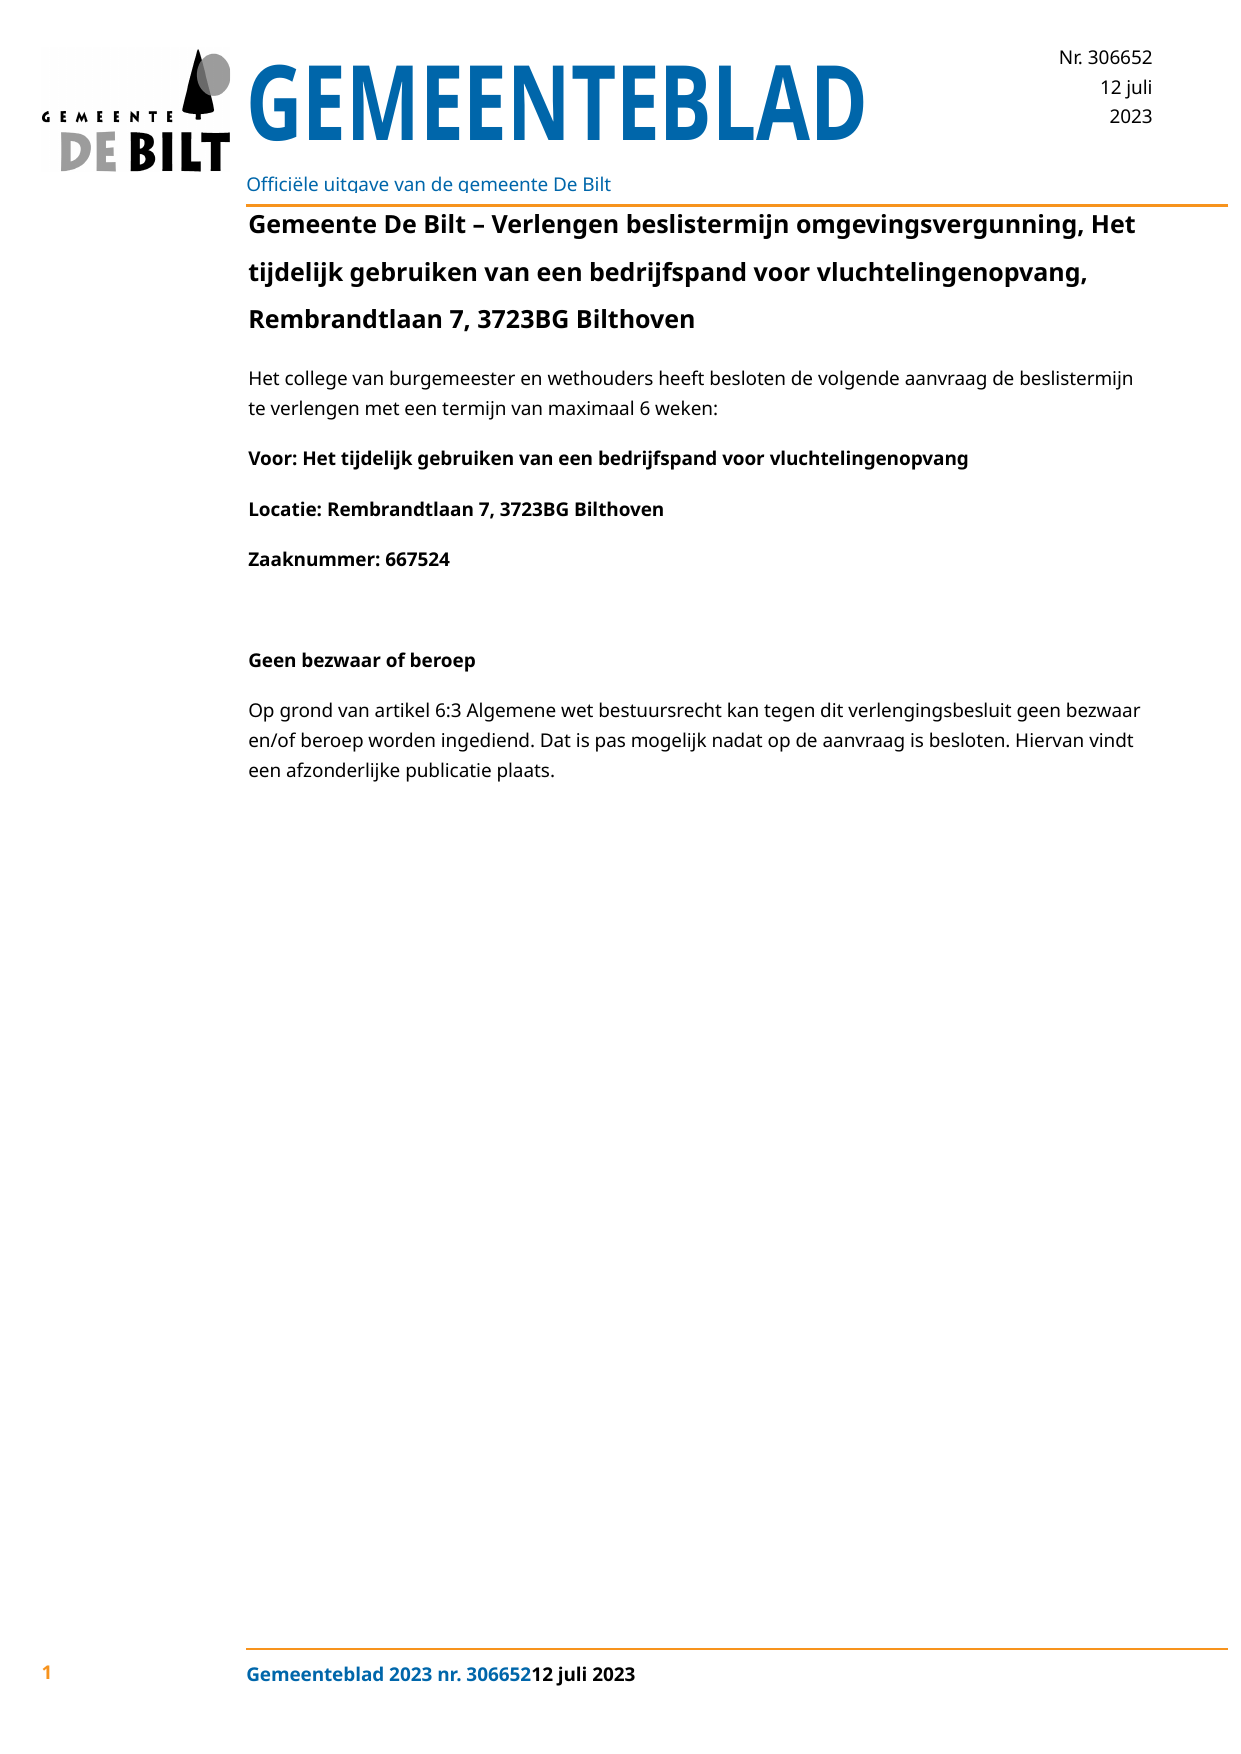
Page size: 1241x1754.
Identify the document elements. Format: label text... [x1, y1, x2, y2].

text Het college van burgemeester en wethouders heeft besloten de volgende aanvraag de beslistermijn te verlengen met een termijn van maximaal 6 weken: [248, 366, 1152, 421]
text Op grond van artikel 6:3 Algemene wet bestuursrecht kan tegen dit verlengingsbesluit geen bezwaar en/of beroep worden ingediend. Dat is pas mogelijk nadat op de aanvraag is besloten. Hiervan vindt een afzonderlijke publicatie plaats. [248, 698, 1152, 782]
picture [41, 47, 231, 172]
text Locatie: Rembrandtlaan 7, 3723BG Bilthoven [248, 496, 1152, 522]
text Zaaknummer: 667524 [248, 546, 1152, 572]
text Voor: Het tijdelijk gebruiken van een bedrijfspand voor vluchtelingenopvang [248, 446, 1152, 471]
text Geen bezwaar of beroep [248, 647, 1152, 673]
text Gemeente De Bilt – Verlengen beslistermijn omgevingsvergunning, Het tijdelijk gebruiken van een bedrijfspand voor vluchtelingenopvang, Rembrandtlaan 7, 3723BG Bilthoven [248, 207, 1152, 336]
